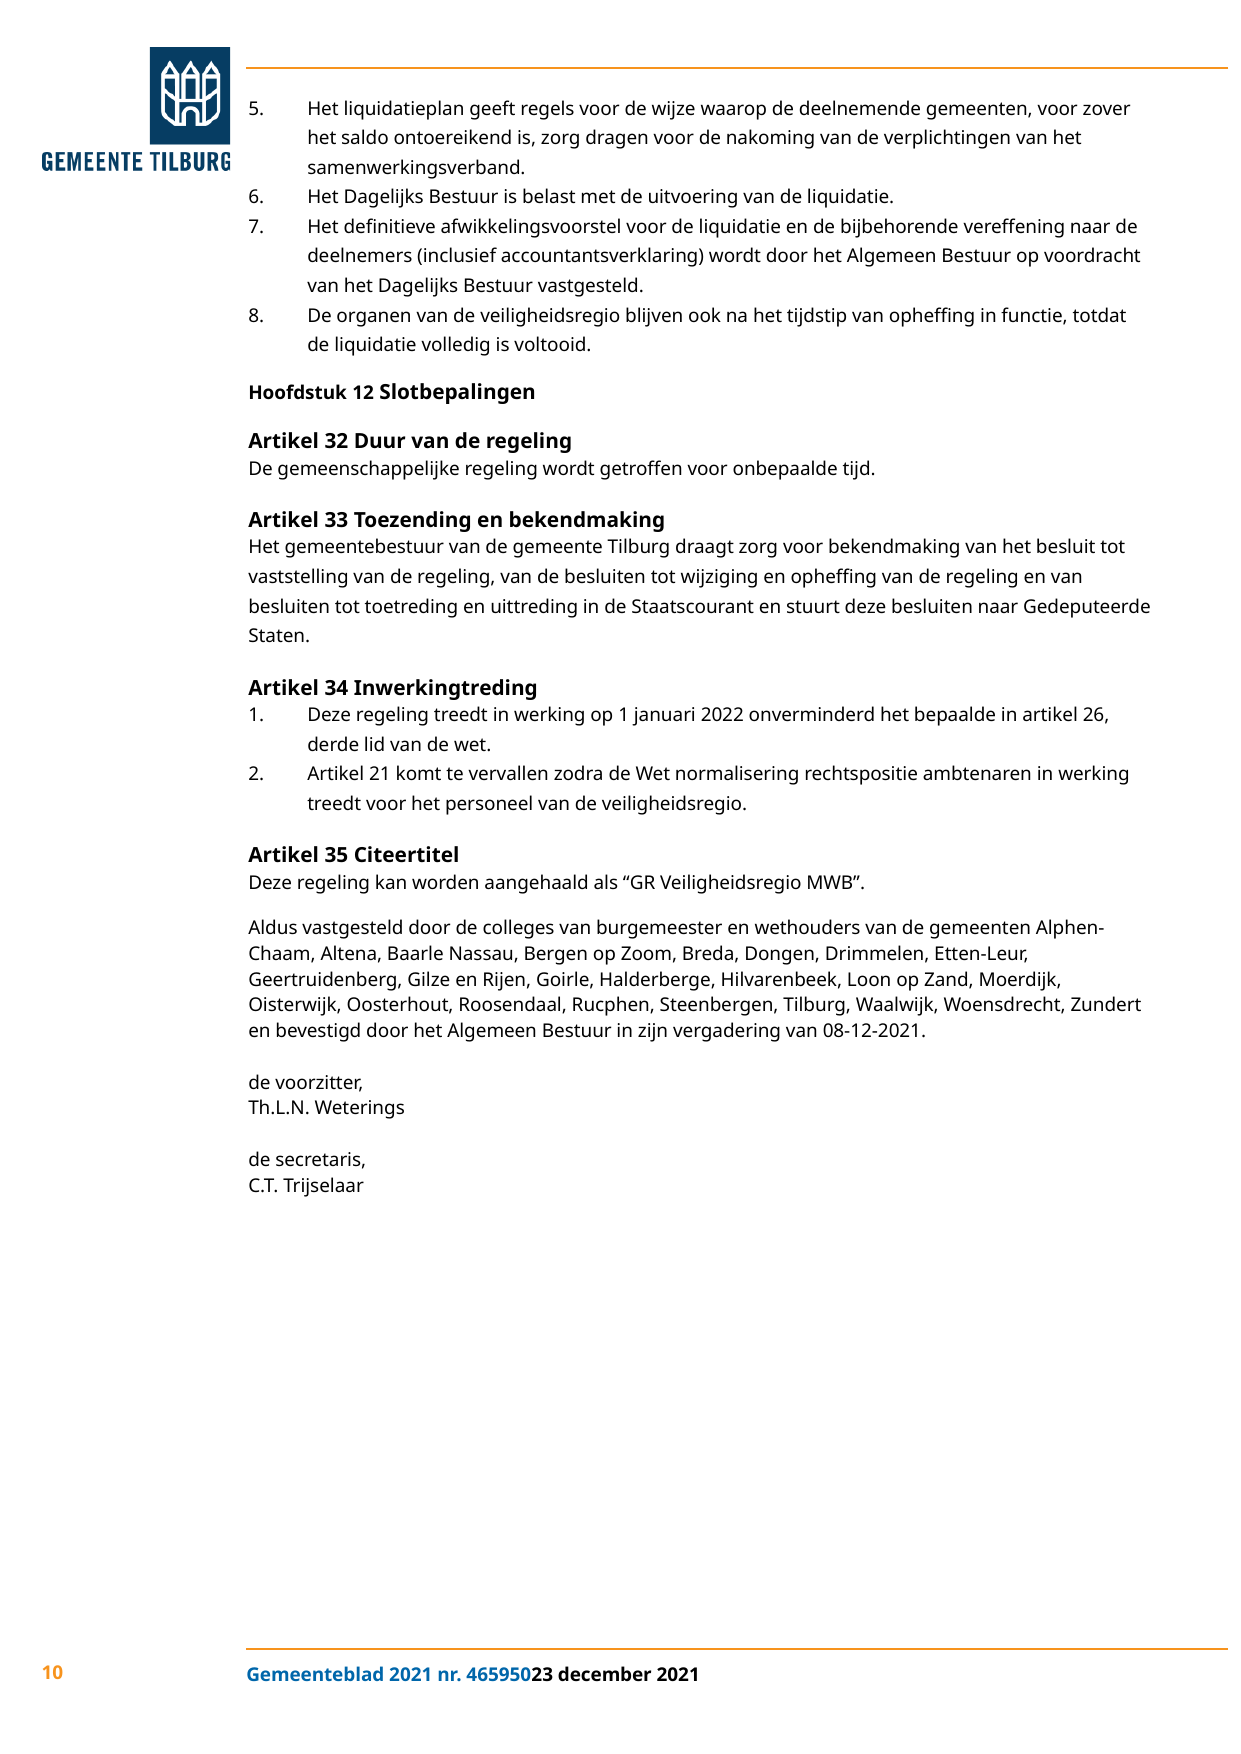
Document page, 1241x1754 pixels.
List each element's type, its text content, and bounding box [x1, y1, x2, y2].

text Het gemeentebestuur van de gemeente Tilburg draagt zorg voor bekendmaking van het besluit tot vaststelling van de regeling, van de besluiten tot wijziging en opheffing van de regeling en van besluiten tot toetreding en uittreding in de Staatscourant en stuurt deze besluiten naar Gedeputeerde Staten. [248, 534, 1152, 648]
list Artikel 21 komt te vervallen zodra de Wet normalisering rechtspositie ambtenaren in werking treedt voor het personeel van de veiligheidsregio. [248, 760, 1152, 816]
text Artikel 35 Citeertitel [248, 840, 1152, 869]
list Het Dagelijks Bestuur is belast met de uitvoering van de liquidatie. [248, 183, 1152, 209]
text Deze regeling kan worden aangehaald als “GR Veiligheidsregio MWB”. [248, 869, 1152, 894]
list Deze regeling treedt in werking op 1 januari 2022 onverminderd het bepaalde in artikel 26, derde lid van de wet. [248, 701, 1152, 757]
text C.T. Trijselaar [248, 1172, 1152, 1197]
list Het liquidatieplan geeft regels voor de wijze waarop de deelnemende gemeenten, voor zover het saldo ontoereikend is, zorg dragen voor de nakoming van de verplichtingen van het samenwerkingsverband. [248, 95, 1152, 180]
picture [41, 47, 231, 172]
text de secretaris, [248, 1146, 1152, 1172]
text Artikel 33 Toezending en bekendmaking [248, 505, 1152, 534]
list De organen van de veiligheidsregio blijven ook na het tijdstip van opheffing in functie, totdat de liquidatie volledig is voltooid. [248, 302, 1152, 357]
list Het definitieve afwikkelingsvoorstel voor de liquidatie en de bijbehorende vereffening naar de deelnemers (inclusief accountantsverklaring) wordt door het Algemeen Bestuur op voordracht van het Dagelijks Bestuur vastgesteld. [248, 213, 1152, 298]
text De gemeenschappelijke regeling wordt getroffen voor onbepaalde tijd. [248, 455, 1152, 481]
text Aldus vastgesteld door de colleges van burgemeester en wethouders van de gemeenten Alphen-Chaam, Altena, Baarle Nassau, Bergen op Zoom, Breda, Dongen, Drimmelen, Etten-Leur, Geertruidenberg, Gilze en Rijen, Goirle, Halderberge, Hilvarenbeek, Loon op Zand, Moerdijk, Oisterwijk, Oosterhout, Roosendaal, Rucphen, Steenbergen, Tilburg, Waalwijk, Woensdrecht, Zundert en bevestigd door het Algemeen Bestuur in zijn vergadering van 08-12-2021. [248, 914, 1152, 1043]
text de voorzitter, [248, 1069, 1152, 1094]
text Th.L.N. Weterings [248, 1094, 1152, 1120]
text Hoofdstuk 12 Slotbepalingen [248, 377, 1152, 406]
text Artikel 34 Inwerkingtreding [248, 673, 1152, 701]
text Artikel 32 Duur van de regeling [248, 426, 1152, 455]
